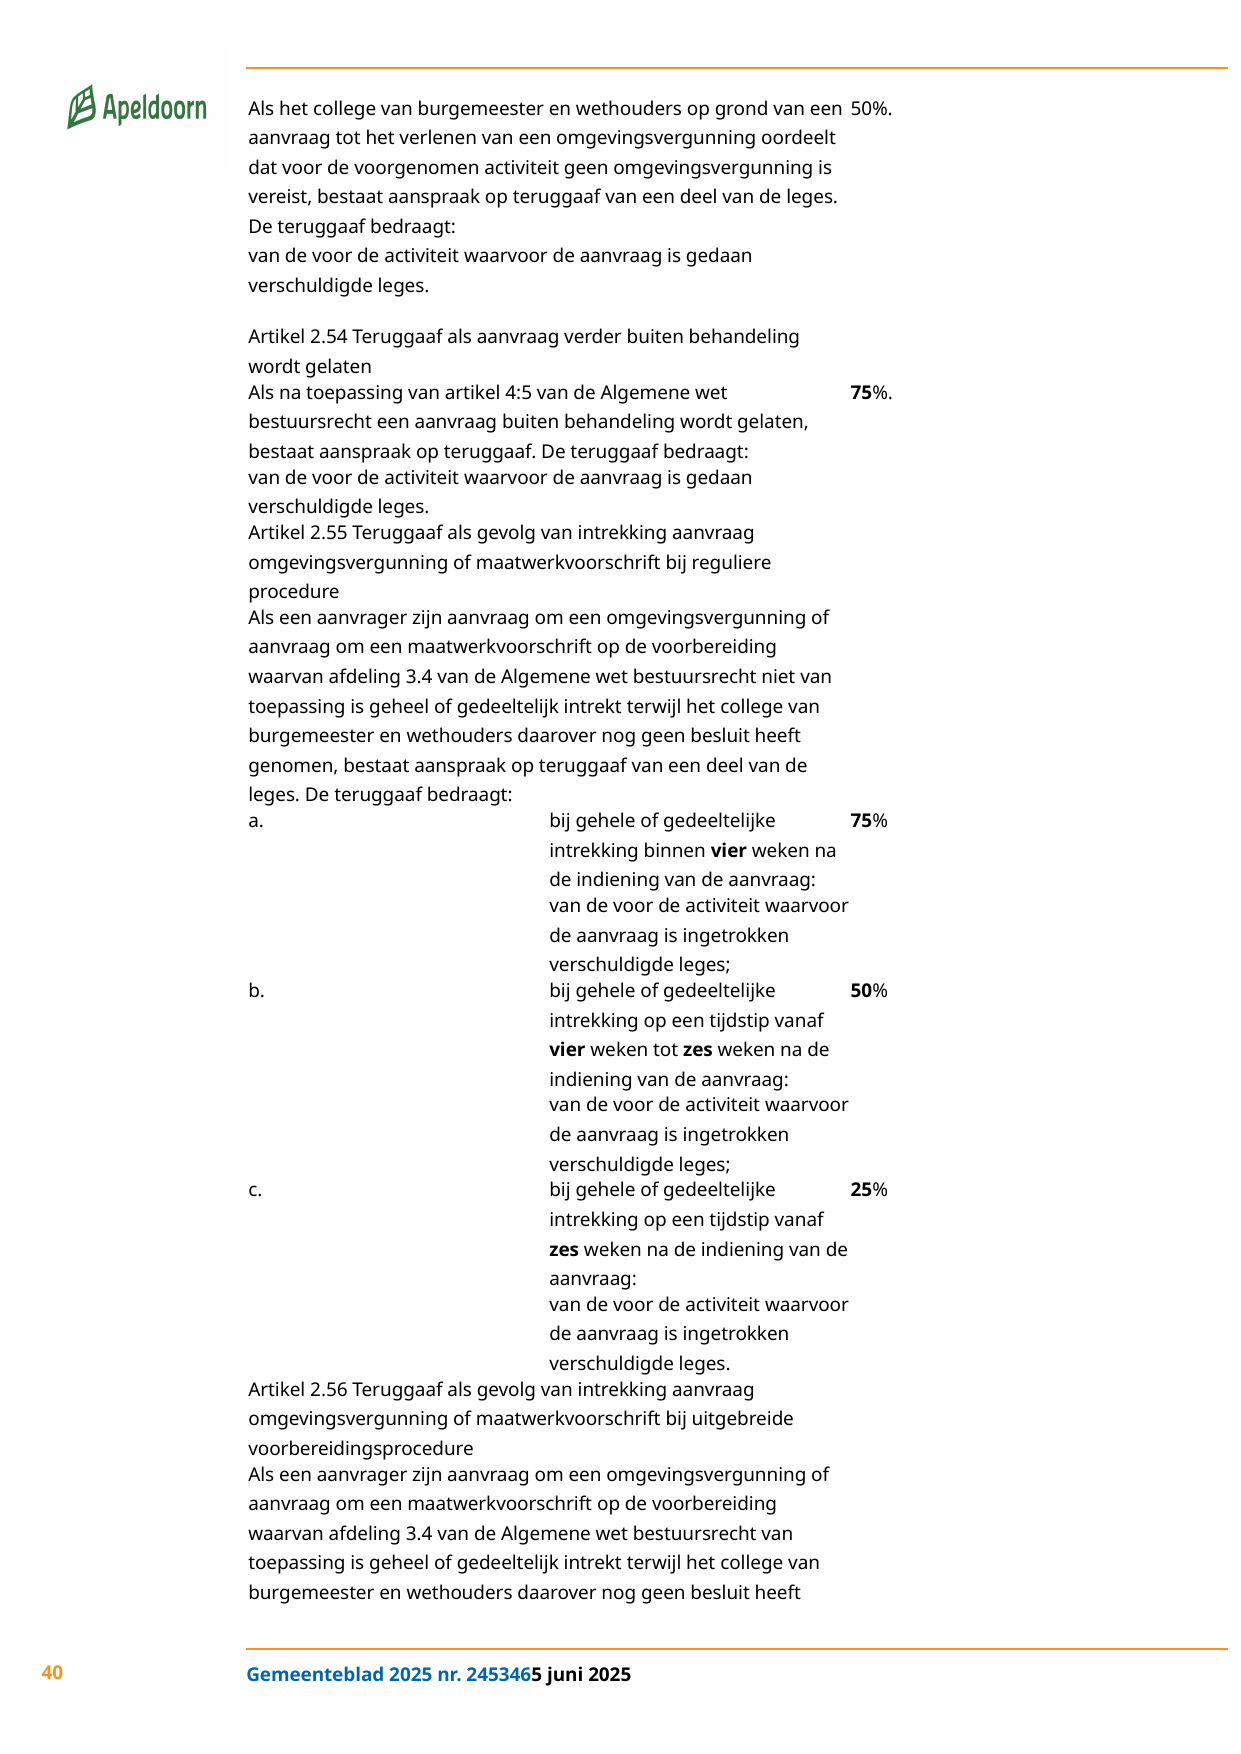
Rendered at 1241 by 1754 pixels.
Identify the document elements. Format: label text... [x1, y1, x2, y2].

table_cell [850, 1461, 1152, 1605]
table_cell bij gehele of gedeeltelijke intrekking binnen vier weken na de indiening van de aanvraag: [549, 808, 850, 892]
table_cell 50% [850, 977, 1152, 1092]
table_cell Als na toepassing van artikel 4:5 van de Algemene wet bestuursrecht een aanvraag buiten behandeling wordt gelaten, bestaat aanspraak op teruggaaf. De teruggaaf bedraagt: [248, 379, 850, 464]
table_cell 75% [850, 808, 1152, 892]
table_cell bij gehele of gedeeltelijke intrekking op een tijdstip vanaf zes weken na de indiening van de aanvraag: [549, 1177, 850, 1291]
table_cell van de voor de activiteit waarvoor de aanvraag is ingetrokken verschuldigde leges. [549, 1291, 850, 1376]
table_cell [850, 464, 1152, 519]
table_cell bij gehele of gedeeltelijke intrekking op een tijdstip vanaf vier weken tot zes weken na de indiening van de aanvraag: [549, 977, 850, 1092]
table_cell Als een aanvrager zijn aanvraag om een omgevingsvergunning of aanvraag om een maatwerkvoorschrift op de voorbereiding waarvan afdeling 3.4 van de Algemene wet bestuursrecht van toepassing is geheel of gedeeltelijk intrekt terwijl het college van burgemeester en wethouders daarover nog geen besluit heeft [248, 1461, 850, 1605]
table_cell [850, 1291, 1152, 1376]
table_cell [850, 519, 1152, 604]
table_cell [850, 298, 1152, 324]
picture [41, 47, 231, 172]
table_cell 25% [850, 1177, 1152, 1291]
table_cell Artikel 2.56 Teruggaaf als gevolg van intrekking aanvraag omgevingsvergunning of maatwerkvoorschrift bij uitgebreide voorbereidingsprocedure [248, 1376, 850, 1461]
table_cell Als het college van burgemeester en wethouders op grond van een aanvraag tot het verlenen van een omgevingsvergunning oordeelt dat voor de voorgenomen activiteit geen omgevingsvergunning is vereist, bestaat aanspraak op teruggaaf van een deel van de leges. De teruggaaf bedraagt: van de voor de activiteit waarvoor de aanvraag is gedaan verschuldigde leges. [248, 95, 850, 298]
table_cell [850, 892, 1152, 977]
table_cell [248, 298, 850, 324]
table_cell [850, 604, 1152, 807]
table_cell [850, 1092, 1152, 1177]
table_cell 50%. [850, 95, 1152, 298]
table_cell 75%. [850, 379, 1152, 464]
table_cell van de voor de activiteit waarvoor de aanvraag is gedaan verschuldigde leges. [248, 464, 850, 519]
table_cell b. [248, 977, 549, 1177]
table_cell Artikel 2.55 Teruggaaf als gevolg van intrekking aanvraag omgevingsvergunning of maatwerkvoorschrift bij reguliere procedure [248, 519, 850, 604]
table_cell van de voor de activiteit waarvoor de aanvraag is ingetrokken verschuldigde leges; [549, 892, 850, 977]
table_cell [850, 1376, 1152, 1461]
table_cell c. [248, 1177, 549, 1376]
table_cell Als een aanvrager zijn aanvraag om een omgevingsvergunning of aanvraag om een maatwerkvoorschrift op de voorbereiding waarvan afdeling 3.4 van de Algemene wet bestuursrecht niet van toepassing is geheel of gedeeltelijk intrekt terwijl het college van burgemeester en wethouders daarover nog geen besluit heeft genomen, bestaat aanspraak op teruggaaf van een deel van de leges. De teruggaaf bedraagt: [248, 604, 850, 807]
table_cell Artikel 2.54 Teruggaaf als aanvraag verder buiten behandeling wordt gelaten [248, 324, 850, 379]
table_cell van de voor de activiteit waarvoor de aanvraag is ingetrokken verschuldigde leges; [549, 1092, 850, 1177]
table_cell a. [248, 808, 549, 977]
table_cell [850, 324, 1152, 379]
